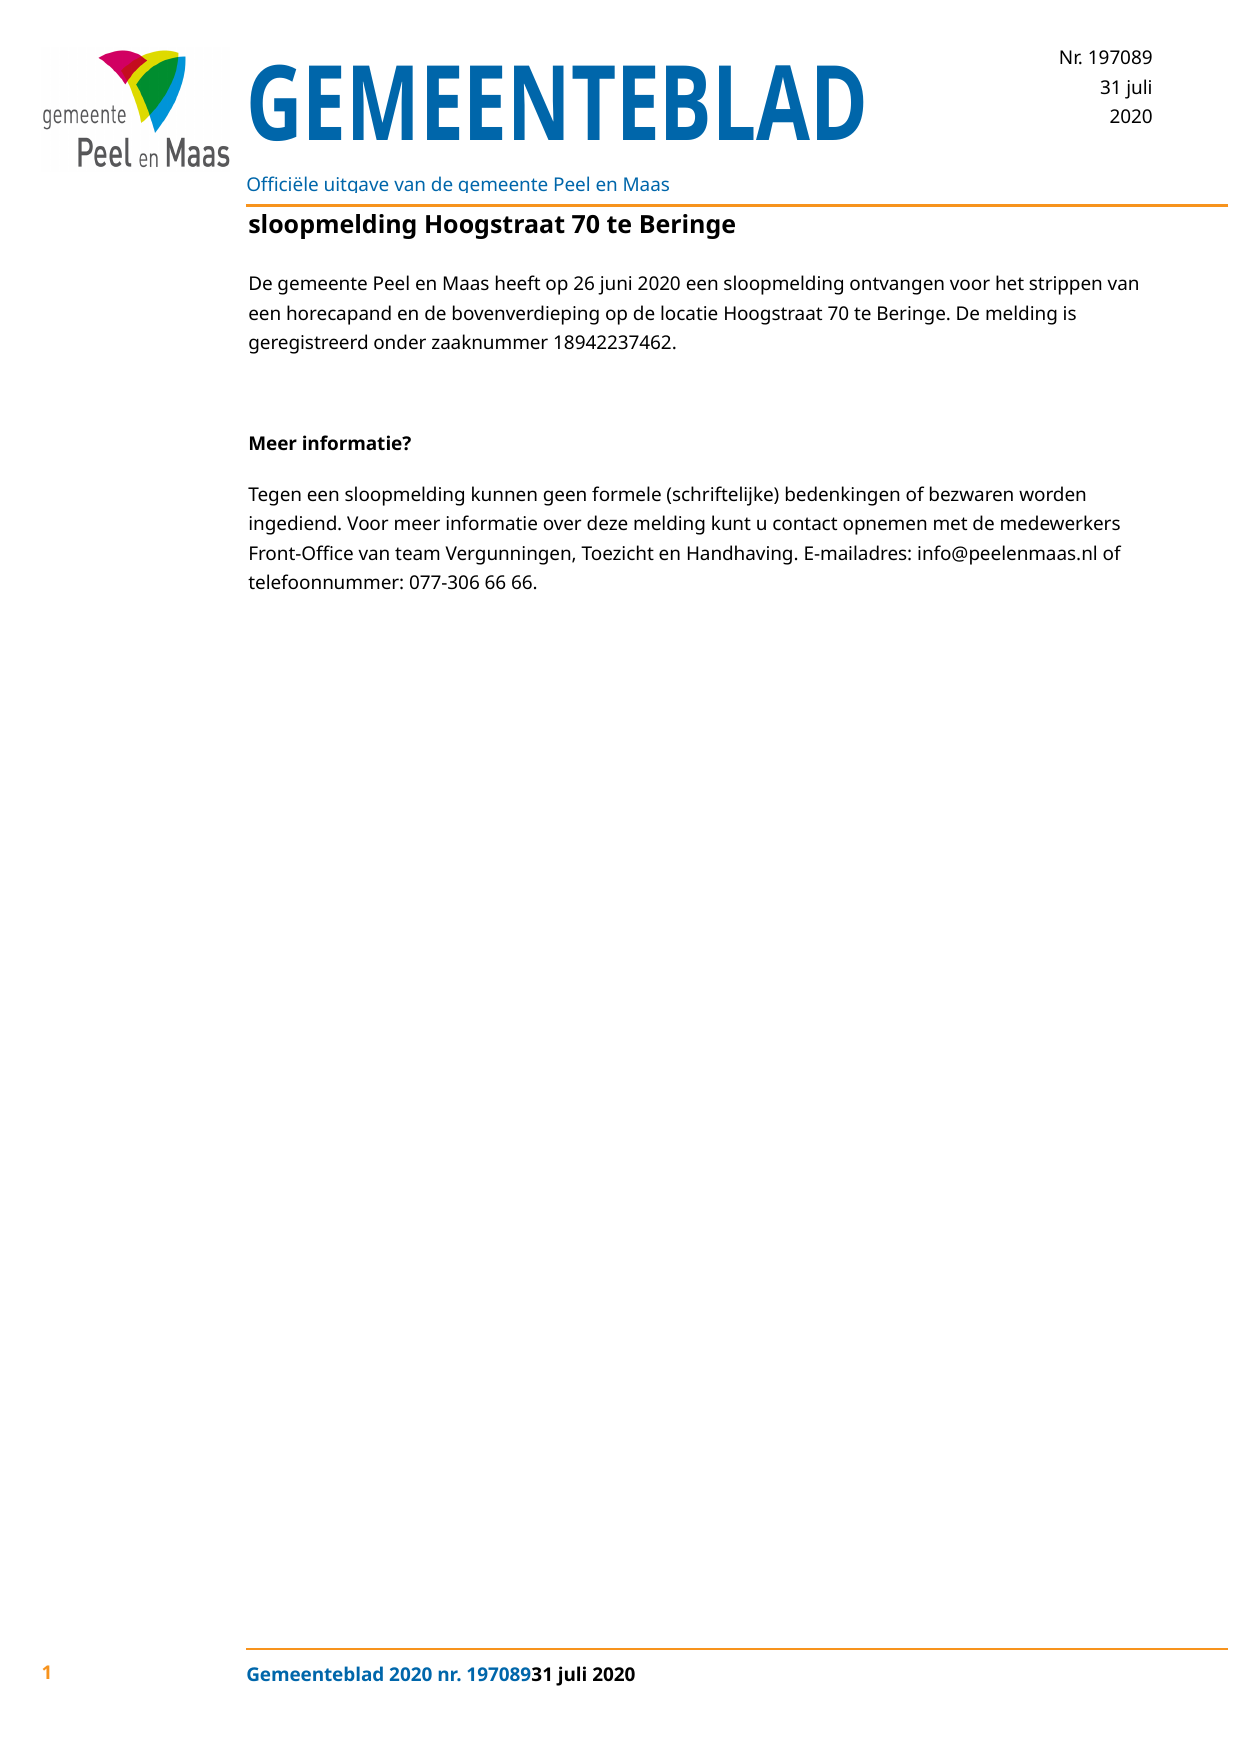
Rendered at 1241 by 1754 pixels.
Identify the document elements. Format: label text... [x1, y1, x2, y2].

text De gemeente Peel en Maas heeft op 26 juni 2020 een sloopmelding ontvangen voor het strippen van een horecapand en de bovenverdieping op de locatie Hoogstraat 70 te Beringe. De melding is geregistreerd onder zaaknummer 18942237462. [248, 270, 1152, 355]
text sloopmelding Hoogstraat 70 te Beringe [248, 207, 1152, 241]
picture [41, 47, 231, 172]
text Tegen een sloopmelding kunnen geen formele (schriftelijke) bedenkingen of bezwaren worden ingediend. Voor meer informatie over deze melding kunt u contact opnemen met de medewerkers Front-Office van team Vergunningen, Toezicht en Handhaving. E-mailadres: info@peelenmaas.nl of telefoonnummer: 077-306 66 66. [248, 481, 1152, 595]
text Meer informatie? [248, 430, 1152, 456]
